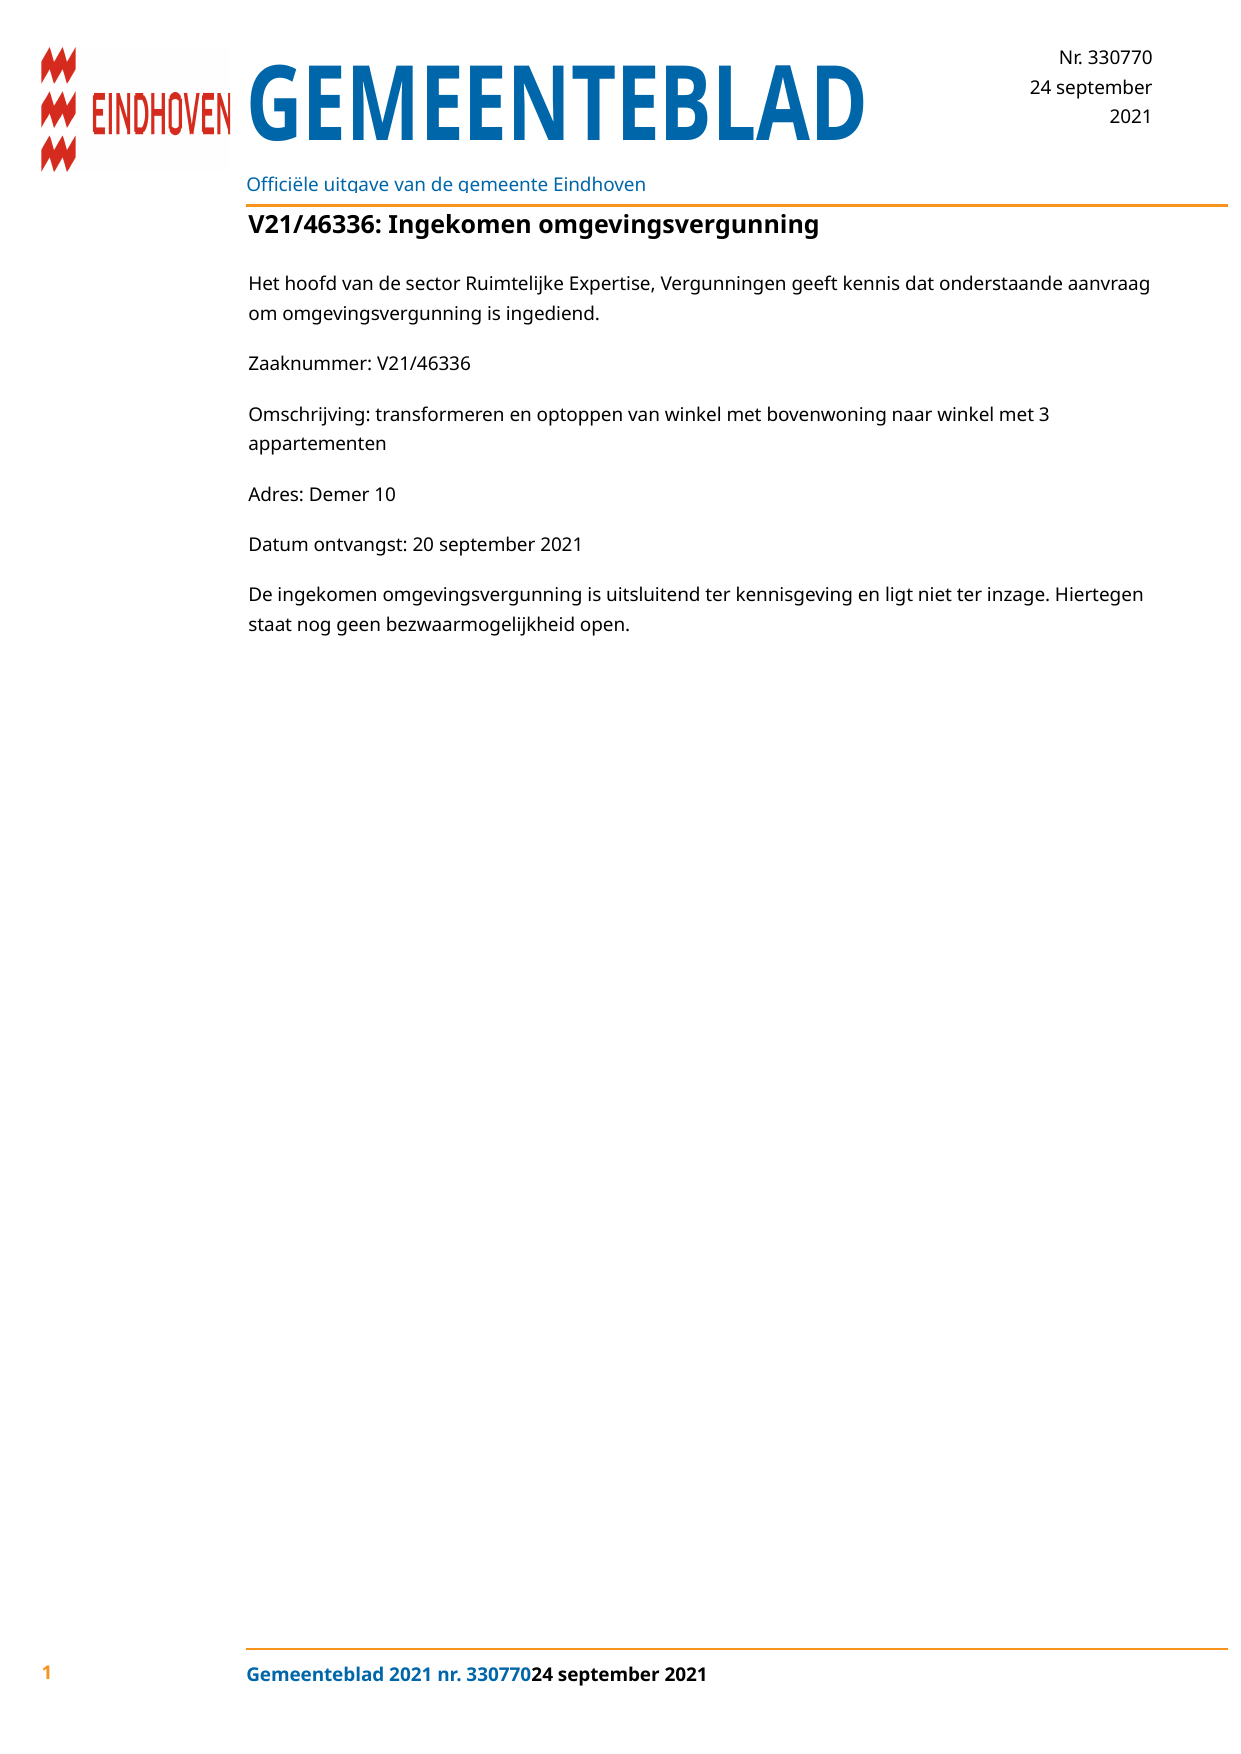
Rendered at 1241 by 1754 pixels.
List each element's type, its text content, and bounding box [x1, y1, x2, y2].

text Adres: Demer 10 [248, 481, 1152, 506]
text Het hoofd van de sector Ruimtelijke Expertise, Vergunningen geeft kennis dat onderstaande aanvraag om omgevingsvergunning is ingediend. [248, 270, 1152, 326]
text Zaaknummer: V21/46336 [248, 350, 1152, 376]
text Datum ontvangst: 20 september 2021 [248, 531, 1152, 557]
text De ingekomen omgevingsvergunning is uitsluitend ter kennisgeving en ligt niet ter inzage. Hiertegen staat nog geen bezwaarmogelijkheid open. [248, 582, 1152, 637]
text V21/46336: Ingekomen omgevingsvergunning [248, 207, 1152, 241]
picture [41, 47, 231, 172]
text Omschrijving: transformeren en optoppen van winkel met bovenwoning naar winkel met 3 appartementen [248, 401, 1152, 456]
